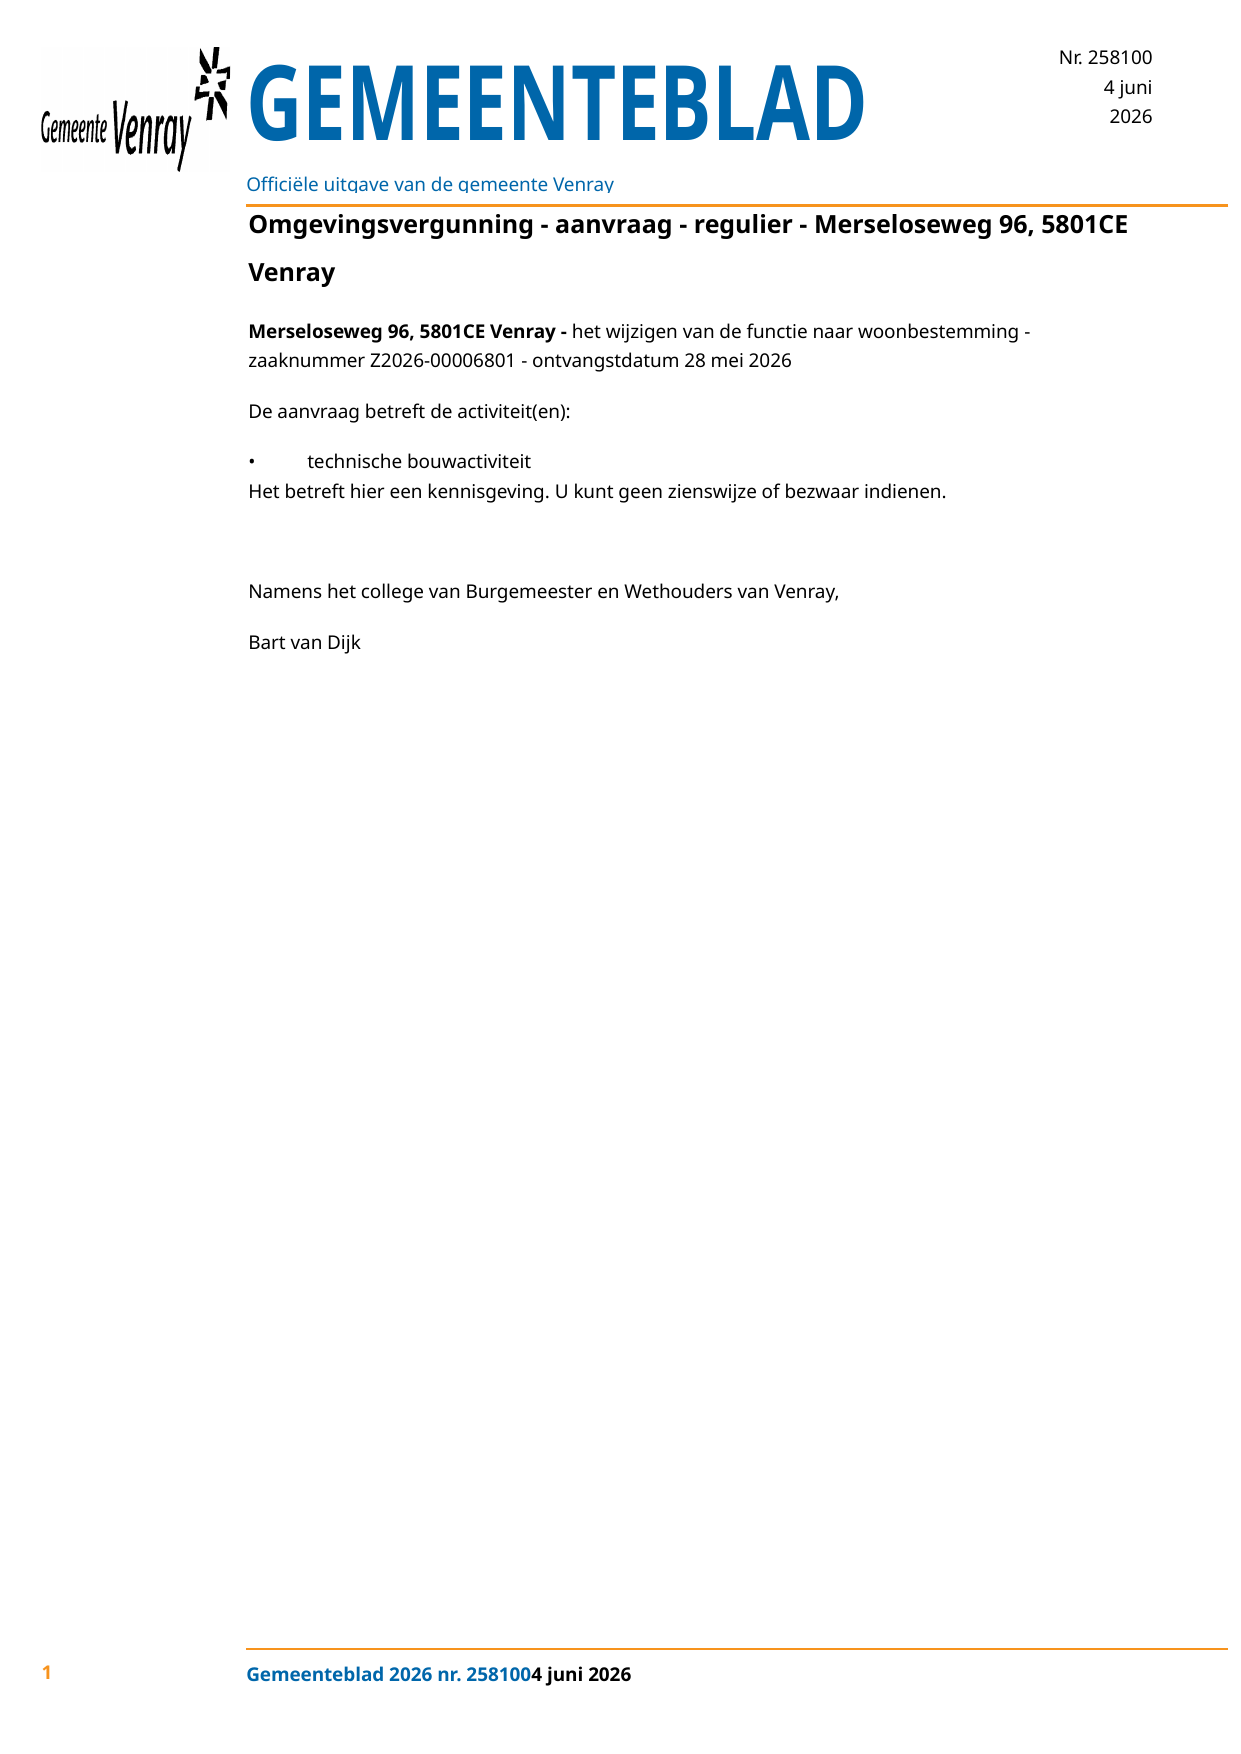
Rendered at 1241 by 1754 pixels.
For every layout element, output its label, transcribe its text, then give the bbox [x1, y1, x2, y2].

text Bart van Dijk [248, 629, 1152, 655]
text Merseloseweg 96, 5801CE Venray - het wijzigen van de functie naar woonbestemming - zaaknummer Z2026-00006801 - ontvangstdatum 28 mei 2026 [248, 318, 1152, 373]
text Omgevingsvergunning - aanvraag - regulier - Merseloseweg 96, 5801CE Venray [248, 207, 1152, 288]
text Namens het college van Burgemeester en Wethouders van Venray, [248, 579, 1152, 604]
list technische bouwactiviteit [248, 448, 1152, 474]
text Het betreft hier een kennisgeving. U kunt geen zienswijze of bezwaar indienen. [248, 478, 1152, 504]
picture [41, 47, 231, 172]
text De aanvraag betreft de activiteit(en): [248, 398, 1152, 424]
